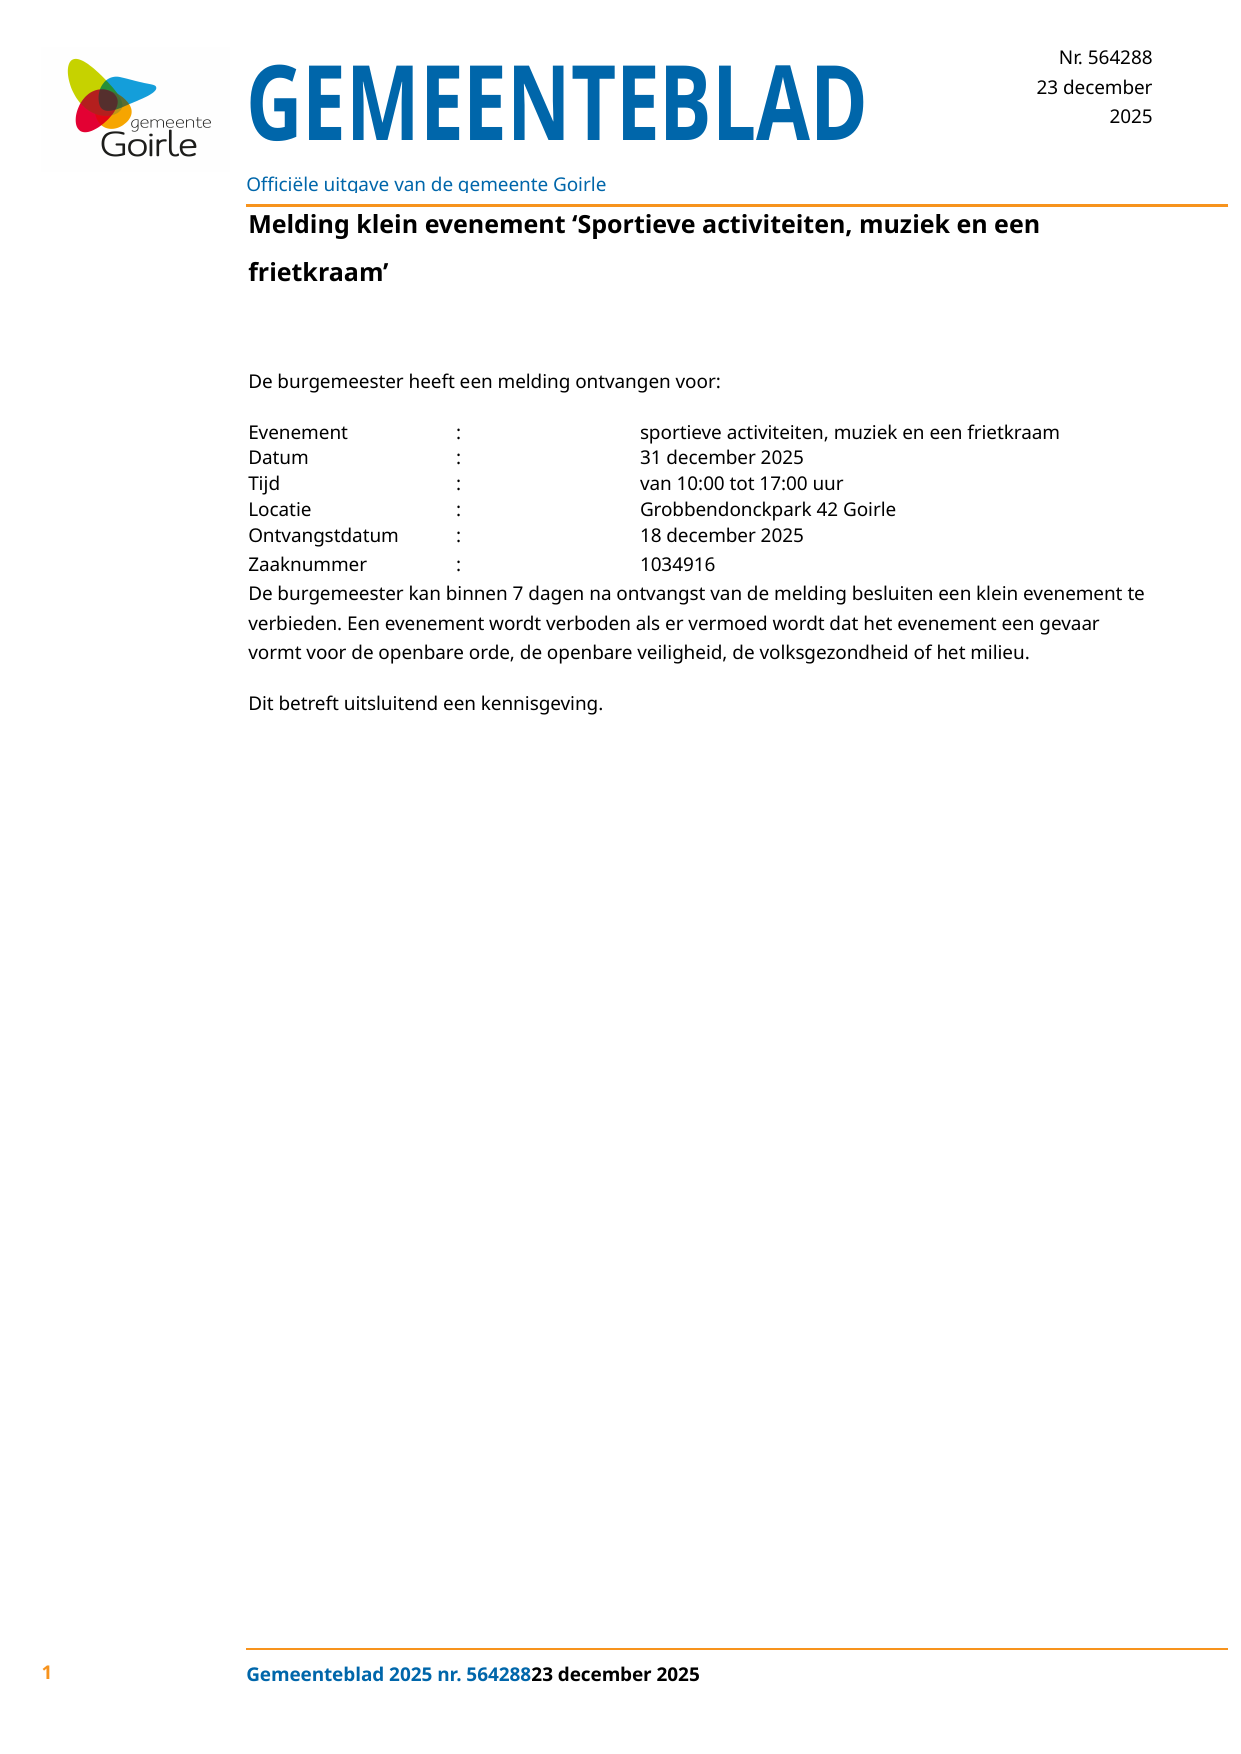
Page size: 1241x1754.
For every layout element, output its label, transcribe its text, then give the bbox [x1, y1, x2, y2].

table_header sportieve activiteiten, muziek en een frietkraam [640, 419, 1152, 444]
table_cell Locatie [248, 496, 456, 522]
table_cell Tijd [248, 470, 456, 496]
table_cell : : [456, 522, 640, 577]
text Dit betreft uitsluitend een kennisgeving. [248, 690, 1152, 716]
table_cell Grobbendonckpark 42 Goirle [640, 496, 1152, 522]
table_header : [456, 419, 640, 444]
text Melding klein evenement ‘Sportieve activiteiten, muziek en een frietkraam’ [248, 207, 1152, 288]
text De burgemeester kan binnen 7 dagen na ontvangst van de melding besluiten een klein evenement te verbieden. Een evenement wordt verboden als er vermoed wordt dat het evenement een gevaar vormt voor de openbare orde, de openbare veiligheid, de volksgezondheid of het milieu. [248, 580, 1152, 665]
table_cell Ontvangstdatum Zaaknummer [248, 522, 456, 577]
table_cell 18 december 2025 1034916 [640, 522, 1152, 577]
picture [41, 47, 231, 172]
table_cell : [456, 470, 640, 496]
table_cell : [456, 496, 640, 522]
table_header Evenement [248, 419, 456, 444]
table_cell : [456, 445, 640, 470]
text De burgemeester heeft een melding ontvangen voor: [248, 368, 1152, 394]
table_cell van 10:00 tot 17:00 uur [640, 470, 1152, 496]
table_cell Datum [248, 445, 456, 470]
table_cell 31 december 2025 [640, 445, 1152, 470]
